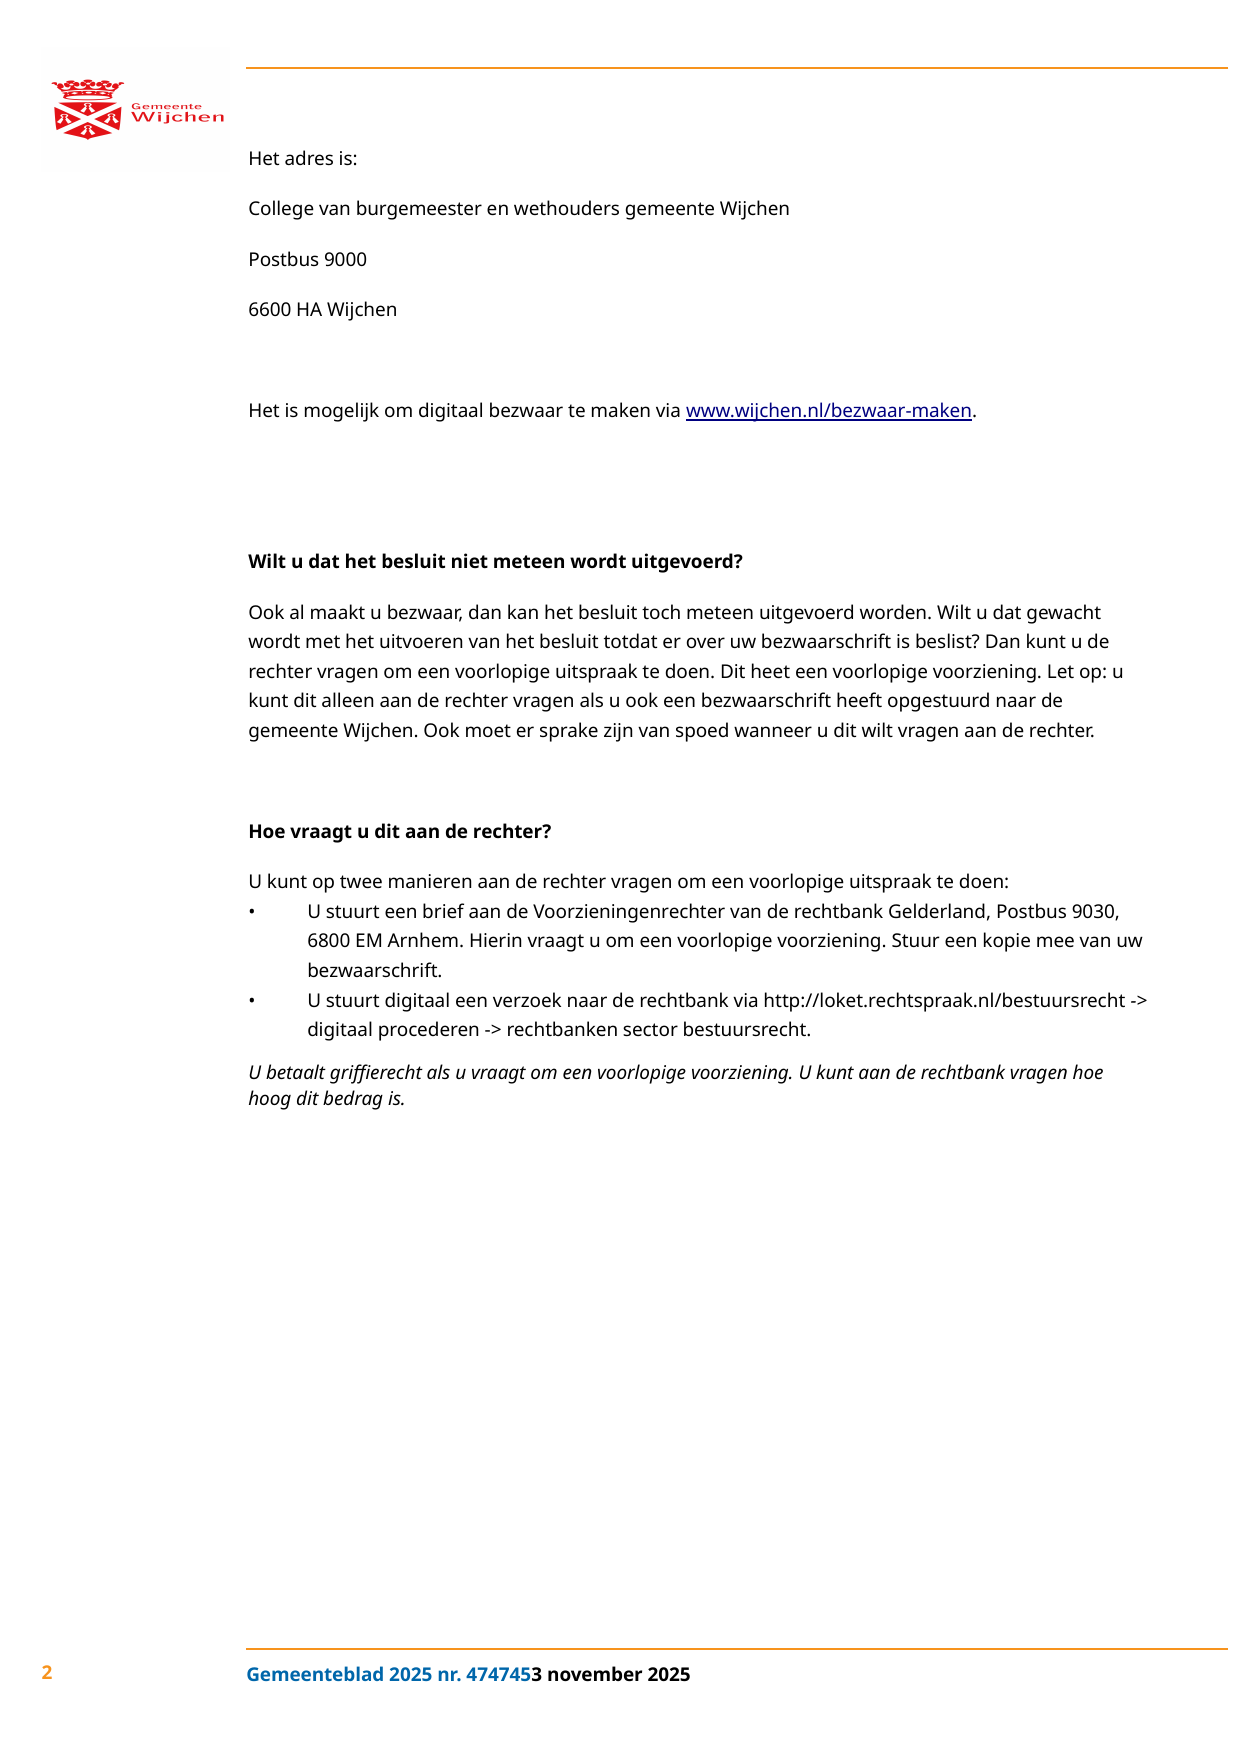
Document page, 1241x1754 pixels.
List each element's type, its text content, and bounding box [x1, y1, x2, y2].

text Wilt u dat het besluit niet meteen wordt uitgevoerd? [248, 548, 1152, 574]
text U betaalt griffierecht als u vraagt om een voorlopige voorziening. U kunt aan de rechtbank vragen hoe hoog dit bedrag is. [248, 1059, 1152, 1111]
picture [41, 47, 231, 172]
text Postbus 9000 [248, 246, 1152, 272]
text College van burgemeester en wethouders gemeente Wijchen [248, 196, 1152, 221]
list U stuurt een brief aan de Voorzieningenrechter van de rechtbank Gelderland, Postbus 9030, 6800 EM Arnhem. Hierin vraagt u om een voorlopige voorziening. Stuur een kopie mee van uw bezwaarschrift. [248, 898, 1152, 983]
text Ook al maakt u bezwaar, dan kan het besluit toch meteen uitgevoerd worden. Wilt u dat gewacht wordt met het uitvoeren van het besluit totdat er over uw bezwaarschrift is beslist? Dan kunt u de rechter vragen om een voorlopige uitspraak te doen. Dit heet een voorlopige voorziening. Let op: u kunt dit alleen aan de rechter vragen als u ook een bezwaarschrift heeft opgestuurd naar de gemeente Wijchen. Ook moet er sprake zijn van spoed wanneer u dit wilt vragen aan de rechter. [248, 599, 1152, 743]
text U kunt op twee manieren aan de rechter vragen om een voorlopige uitspraak te doen: [248, 868, 1152, 894]
text Het is mogelijk om digitaal bezwaar te maken via www.wijchen.nl/bezwaar-maken. [248, 397, 1152, 423]
text 6600 HA Wijchen [248, 296, 1152, 322]
list U stuurt digitaal een verzoek naar de rechtbank via http://loket.rechtspraak.nl/bestuursrecht -> digitaal procederen -> rechtbanken sector bestuursrecht. [248, 987, 1152, 1042]
text Het adres is: [248, 145, 1152, 171]
text Hoe vraagt u dit aan de rechter? [248, 818, 1152, 844]
